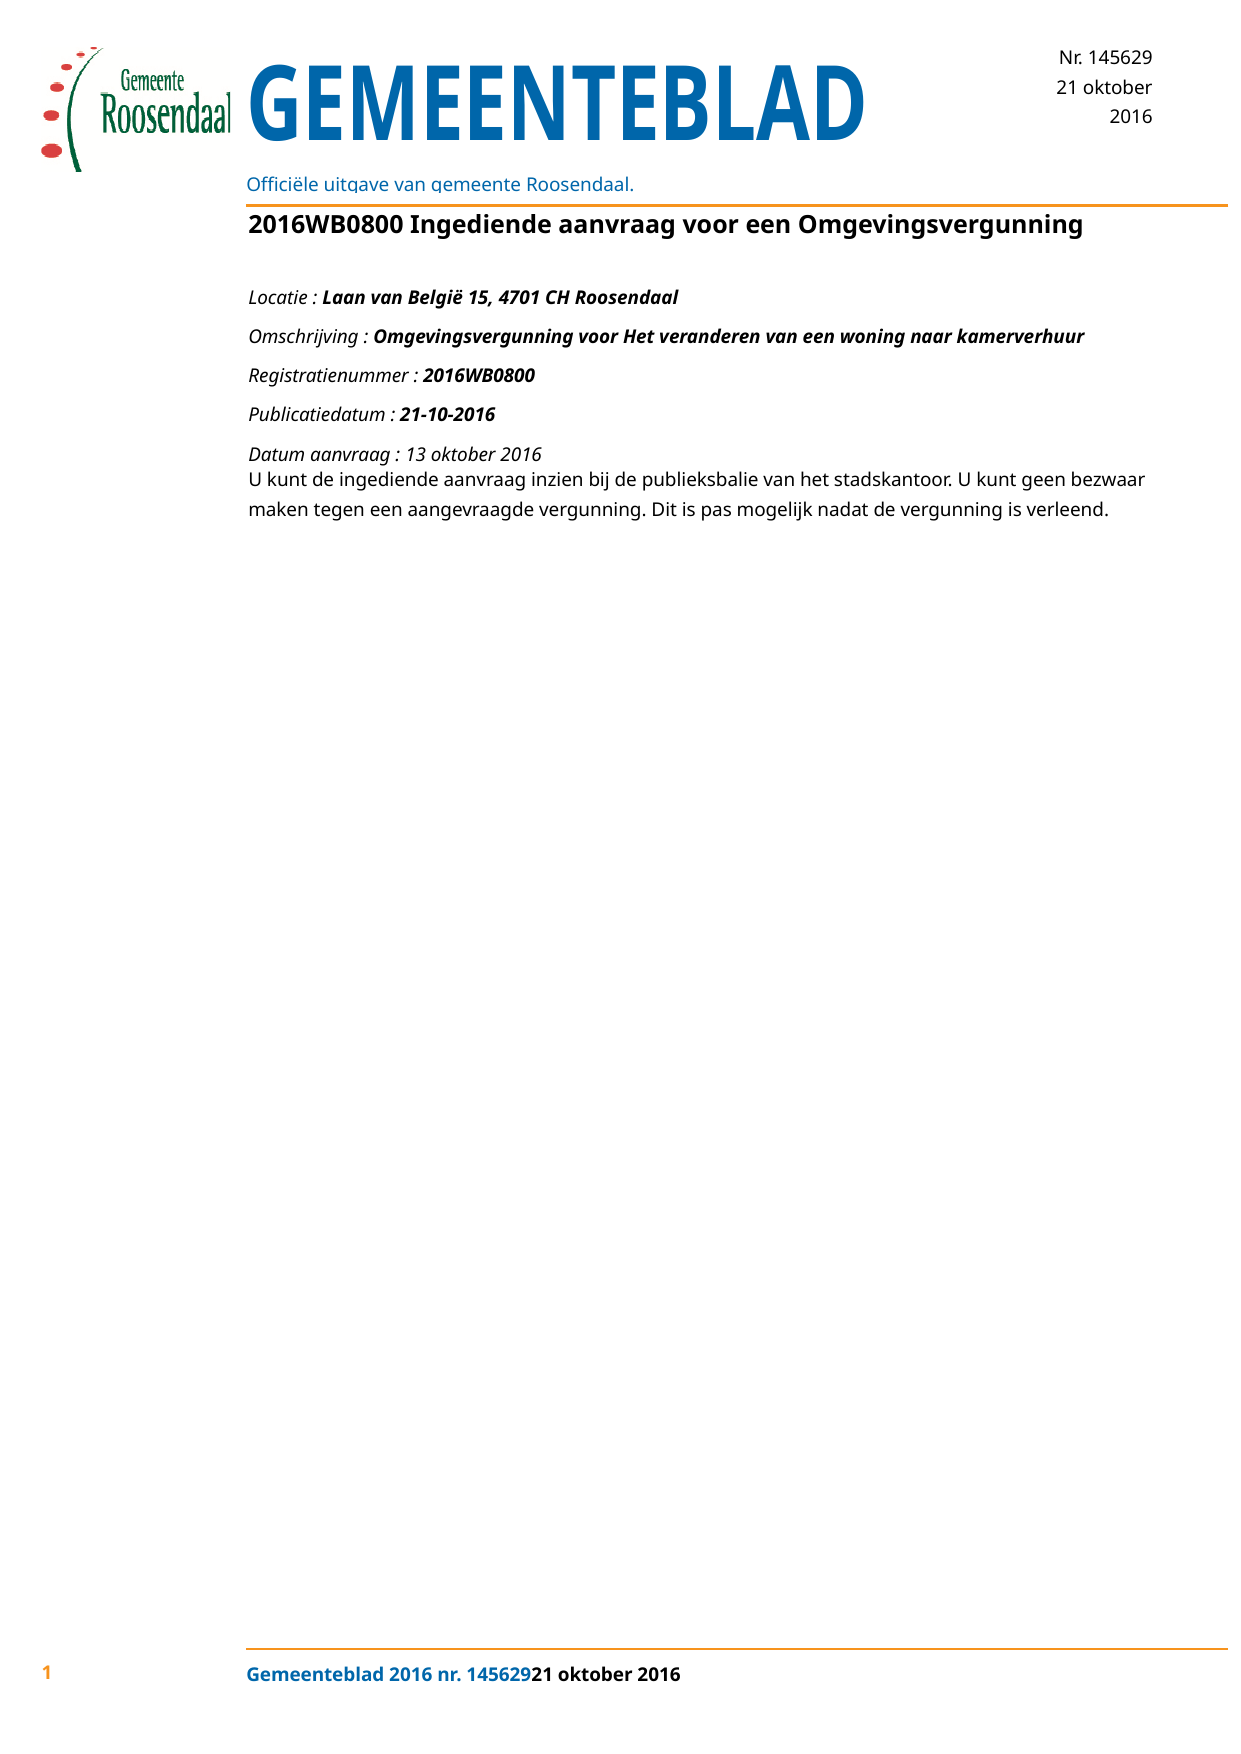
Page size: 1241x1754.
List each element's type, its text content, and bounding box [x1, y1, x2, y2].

picture [41, 47, 231, 172]
text Locatie : Laan van België 15, 4701 CH Roosendaal [248, 284, 1152, 309]
text 2016WB0800 Ingediende aanvraag voor een Omgevingsvergunning [248, 207, 1152, 241]
text U kunt de ingediende aanvraag inzien bij de publieksbalie van het stadskantoor. U kunt geen bezwaar maken tegen een aangevraagde vergunning. Dit is pas mogelijk nadat de vergunning is verleend. [248, 467, 1152, 522]
text Publicatiedatum : 21-10-2016 [248, 402, 1152, 427]
text Datum aanvraag : 13 oktober 2016 [248, 441, 1152, 467]
text Registratienummer : 2016WB0800 [248, 362, 1152, 388]
text Omschrijving : Omgevingsvergunning voor Het veranderen van een woning naar kamerverhuur [248, 323, 1152, 349]
